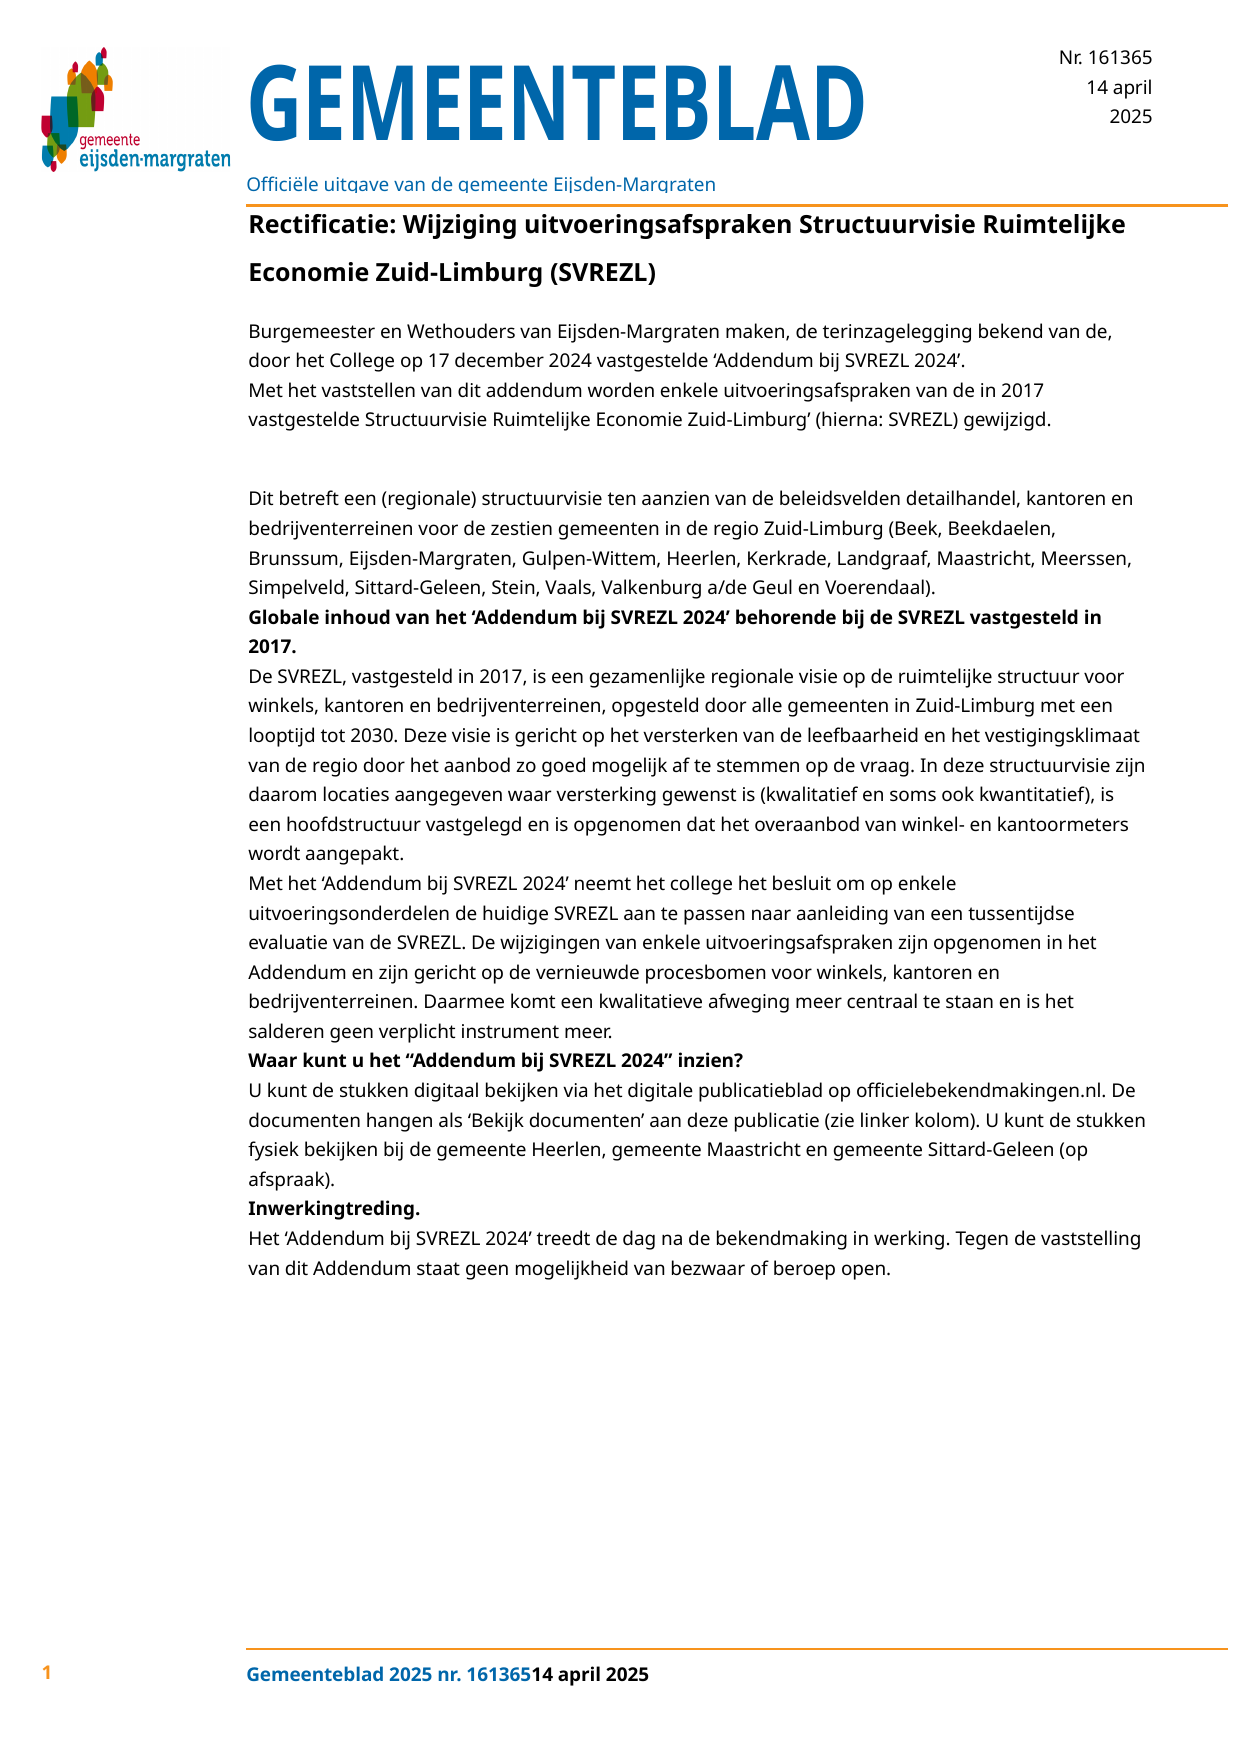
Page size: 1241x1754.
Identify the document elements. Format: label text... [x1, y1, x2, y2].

text Dit betreft een (regionale) structuurvisie ten aanzien van de beleidsvelden detailhandel, kantoren en bedrijventerreinen voor de zestien gemeenten in de regio Zuid-Limburg (Beek, Beekdaelen, Brunssum, Eijsden-Margraten, Gulpen-Wittem, Heerlen, Kerkrade, Landgraaf, Maastricht, Meerssen, Simpelveld, Sittard-Geleen, Stein, Vaals, Valkenburg a/de Geul en Voerendaal). [248, 486, 1152, 600]
text Het ‘Addendum bij SVREZL 2024’ treedt de dag na de bekendmaking in werking. Tegen de vaststelling van dit Addendum staat geen mogelijkheid van bezwaar of beroep open. [248, 1225, 1152, 1280]
text Burgemeester en Wethouders van Eijsden-Margraten maken, de terinzagelegging bekend van de, door het College op 17 december 2024 vastgestelde ‘Addendum bij SVREZL 2024’. [248, 318, 1152, 373]
text Inwerkingtreding. [248, 1196, 1152, 1221]
text U kunt de stukken digitaal bekijken via het digitale publicatieblad op officielebekendmakingen.nl. De documenten hangen als ‘Bekijk documenten’ aan deze publicatie (zie linker kolom). U kunt de stukken fysiek bekijken bij de gemeente Heerlen, gemeente Maastricht en gemeente Sittard-Geleen (op afspraak). [248, 1077, 1152, 1192]
text Rectificatie: Wijziging uitvoeringsafspraken Structuurvisie Ruimtelijke Economie Zuid-Limburg (SVREZL) [248, 207, 1152, 288]
text Globale inhoud van het ‘Addendum bij SVREZL 2024’ behorende bij de SVREZL vastgesteld in 2017. [248, 604, 1152, 659]
text Met het ‘Addendum bij SVREZL 2024’ neemt het college het besluit om op enkele uitvoeringsonderdelen de huidige SVREZL aan te passen naar aanleiding van een tussentijdse evaluatie van de SVREZL. De wijzigingen van enkele uitvoeringsafspraken zijn opgenomen in het Addendum en zijn gericht op de vernieuwde procesbomen voor winkels, kantoren en bedrijventerreinen. Daarmee komt een kwalitatieve afweging meer centraal te staan en is het salderen geen verplicht instrument meer. [248, 870, 1152, 1044]
text Waar kunt u het “Addendum bij SVREZL 2024” inzien? [248, 1048, 1152, 1073]
text Met het vaststellen van dit addendum worden enkele uitvoeringsafspraken van de in 2017 vastgestelde Structuurvisie Ruimtelijke Economie Zuid-Limburg’ (hierna: SVREZL) gewijzigd. [248, 377, 1152, 432]
text De SVREZL, vastgesteld in 2017, is een gezamenlijke regionale visie op de ruimtelijke structuur voor winkels, kantoren en bedrijventerreinen, opgesteld door alle gemeenten in Zuid-Limburg met een looptijd tot 2030. Deze visie is gericht op het versterken van de leefbaarheid en het vestigingsklimaat van de regio door het aanbod zo goed mogelijk af te stemmen op de vraag. In deze structuurvisie zijn daarom locaties aangegeven waar versterking gewenst is (kwalitatief en soms ook kwantitatief), is een hoofdstructuur vastgelegd en is opgenomen dat het overaanbod van winkel- en kantoormeters wordt aangepakt. [248, 663, 1152, 866]
picture [41, 47, 231, 172]
